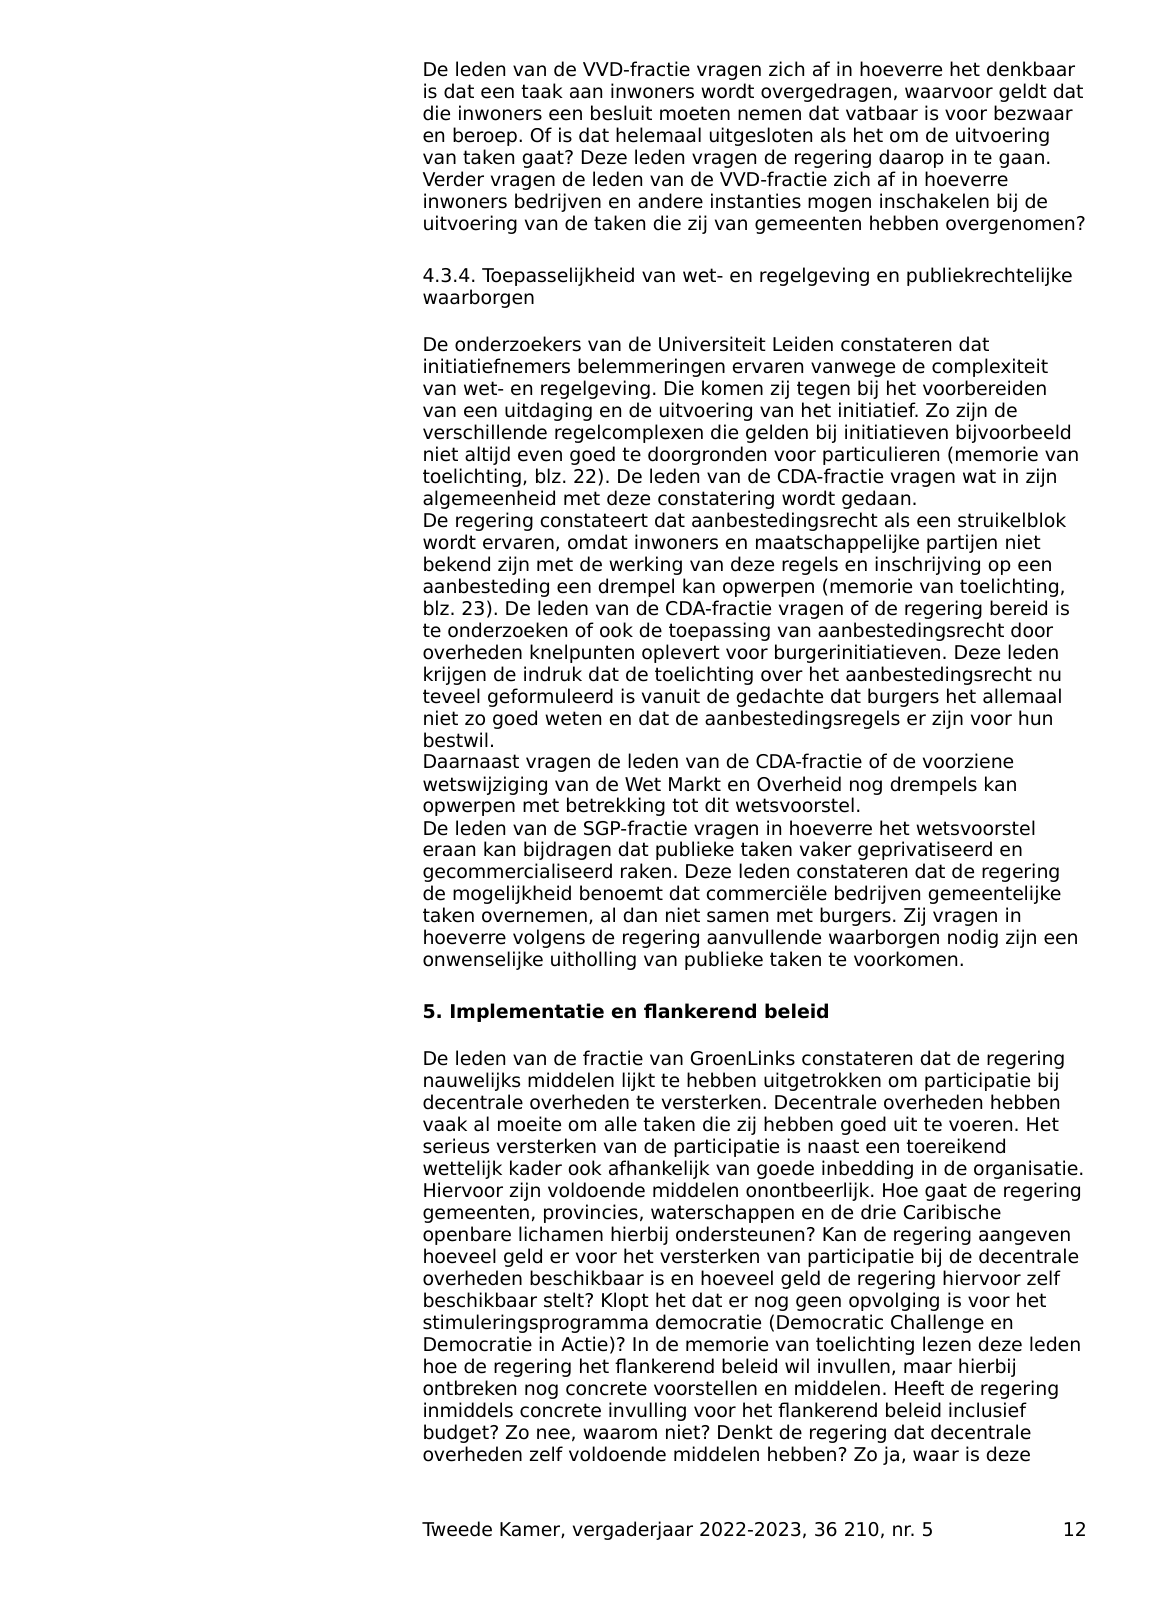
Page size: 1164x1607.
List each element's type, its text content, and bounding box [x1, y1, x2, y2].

subtitle 5. Implementatie en flankerend beleid [422, 1001, 1087, 1023]
text De leden van de fractie van GroenLinks constateren dat de regering nauwelijks middelen lijkt te hebben uitgetrokken om participatie bij decentrale overheden te versterken. Decentrale overheden hebben vaak al moeite om alle taken die zij hebben goed uit te voeren. Het serieus versterken van de participatie is naast een toereikend wettelijk kader ook afhankelijk van goede inbedding in de organisatie. Hiervoor zijn voldoende middelen onontbeerlijk. Hoe gaat de regering gemeenten, provincies, waterschappen en de drie Caribische openbare lichamen hierbij ondersteunen? Kan de regering aangeven hoeveel geld er voor het versterken van participatie bij de decentrale overheden beschikbaar is en hoeveel geld de regering hiervoor zelf beschikbaar stelt? Klopt het dat er nog geen opvolging is voor het stimuleringsprogramma democratie (Democratic Challenge en Democratie in Actie)? In de memorie van toelichting lezen deze leden hoe de regering het flankerend beleid wil invullen, maar hierbij ontbreken nog concrete voorstellen en middelen. Heeft de regering inmiddels concrete invulling voor het flankerend beleid inclusief budget? Zo nee, waarom niet? Denkt de regering dat decentrale overheden zelf voldoende middelen hebben? Zo ja, waar is deze [422, 1048, 1087, 1466]
text De regering constateert dat aanbestedingsrecht als een struikelblok wordt ervaren, omdat inwoners en maatschappelijke partijen niet bekend zijn met de werking van deze regels en inschrijving op een aanbesteding een drempel kan opwerpen (memorie van toelichting, blz. 23). De leden van de CDA-fractie vragen of de regering bereid is te onderzoeken of ook de toepassing van aanbestedingsrecht door overheden knelpunten oplevert voor burgerinitiatieven. Deze leden krijgen de indruk dat de toelichting over het aanbestedingsrecht nu teveel geformuleerd is vanuit de gedachte dat burgers het allemaal niet zo goed weten en dat de aanbestedingsregels er zijn voor hun bestwil. [422, 510, 1087, 751]
text Daarnaast vragen de leden van de CDA-fractie of de voorziene wetswijziging van de Wet Markt en Overheid nog drempels kan opwerpen met betrekking tot dit wetsvoorstel. [422, 751, 1087, 817]
text De onderzoekers van de Universiteit Leiden constateren dat initiatiefnemers belemmeringen ervaren vanwege de complexiteit van wet- en regelgeving. Die komen zij tegen bij het voorbereiden van een uitdaging en de uitvoering van het initiatief. Zo zijn de verschillende regelcomplexen die gelden bij initiatieven bijvoorbeeld niet altijd even goed te doorgronden voor particulieren (memorie van toelichting, blz. 22). De leden van de CDA-fractie vragen wat in zijn algemeenheid met deze constatering wordt gedaan. [422, 334, 1087, 510]
subtitle 4.3.4. Toepasselijkheid van wet- en regelgeving en publiekrechtelijke waarborgen [422, 265, 1087, 309]
text De leden van de VVD-fractie vragen zich af in hoeverre het denkbaar is dat een taak aan inwoners wordt overgedragen, waarvoor geldt dat die inwoners een besluit moeten nemen dat vatbaar is voor bezwaar en beroep. Of is dat helemaal uitgesloten als het om de uitvoering van taken gaat? Deze leden vragen de regering daarop in te gaan. [422, 59, 1087, 169]
text Verder vragen de leden van de VVD-fractie zich af in hoeverre inwoners bedrijven en andere instanties mogen inschakelen bij de uitvoering van de taken die zij van gemeenten hebben overgenomen? [422, 169, 1087, 235]
text De leden van de SGP-fractie vragen in hoeverre het wetsvoorstel eraan kan bijdragen dat publieke taken vaker geprivatiseerd en gecommercialiseerd raken. Deze leden constateren dat de regering de mogelijkheid benoemt dat commerciële bedrijven gemeentelijke taken overnemen, al dan niet samen met burgers. Zij vragen in hoeverre volgens de regering aanvullende waarborgen nodig zijn een onwenselijke uitholling van publieke taken te voorkomen. [422, 817, 1087, 971]
